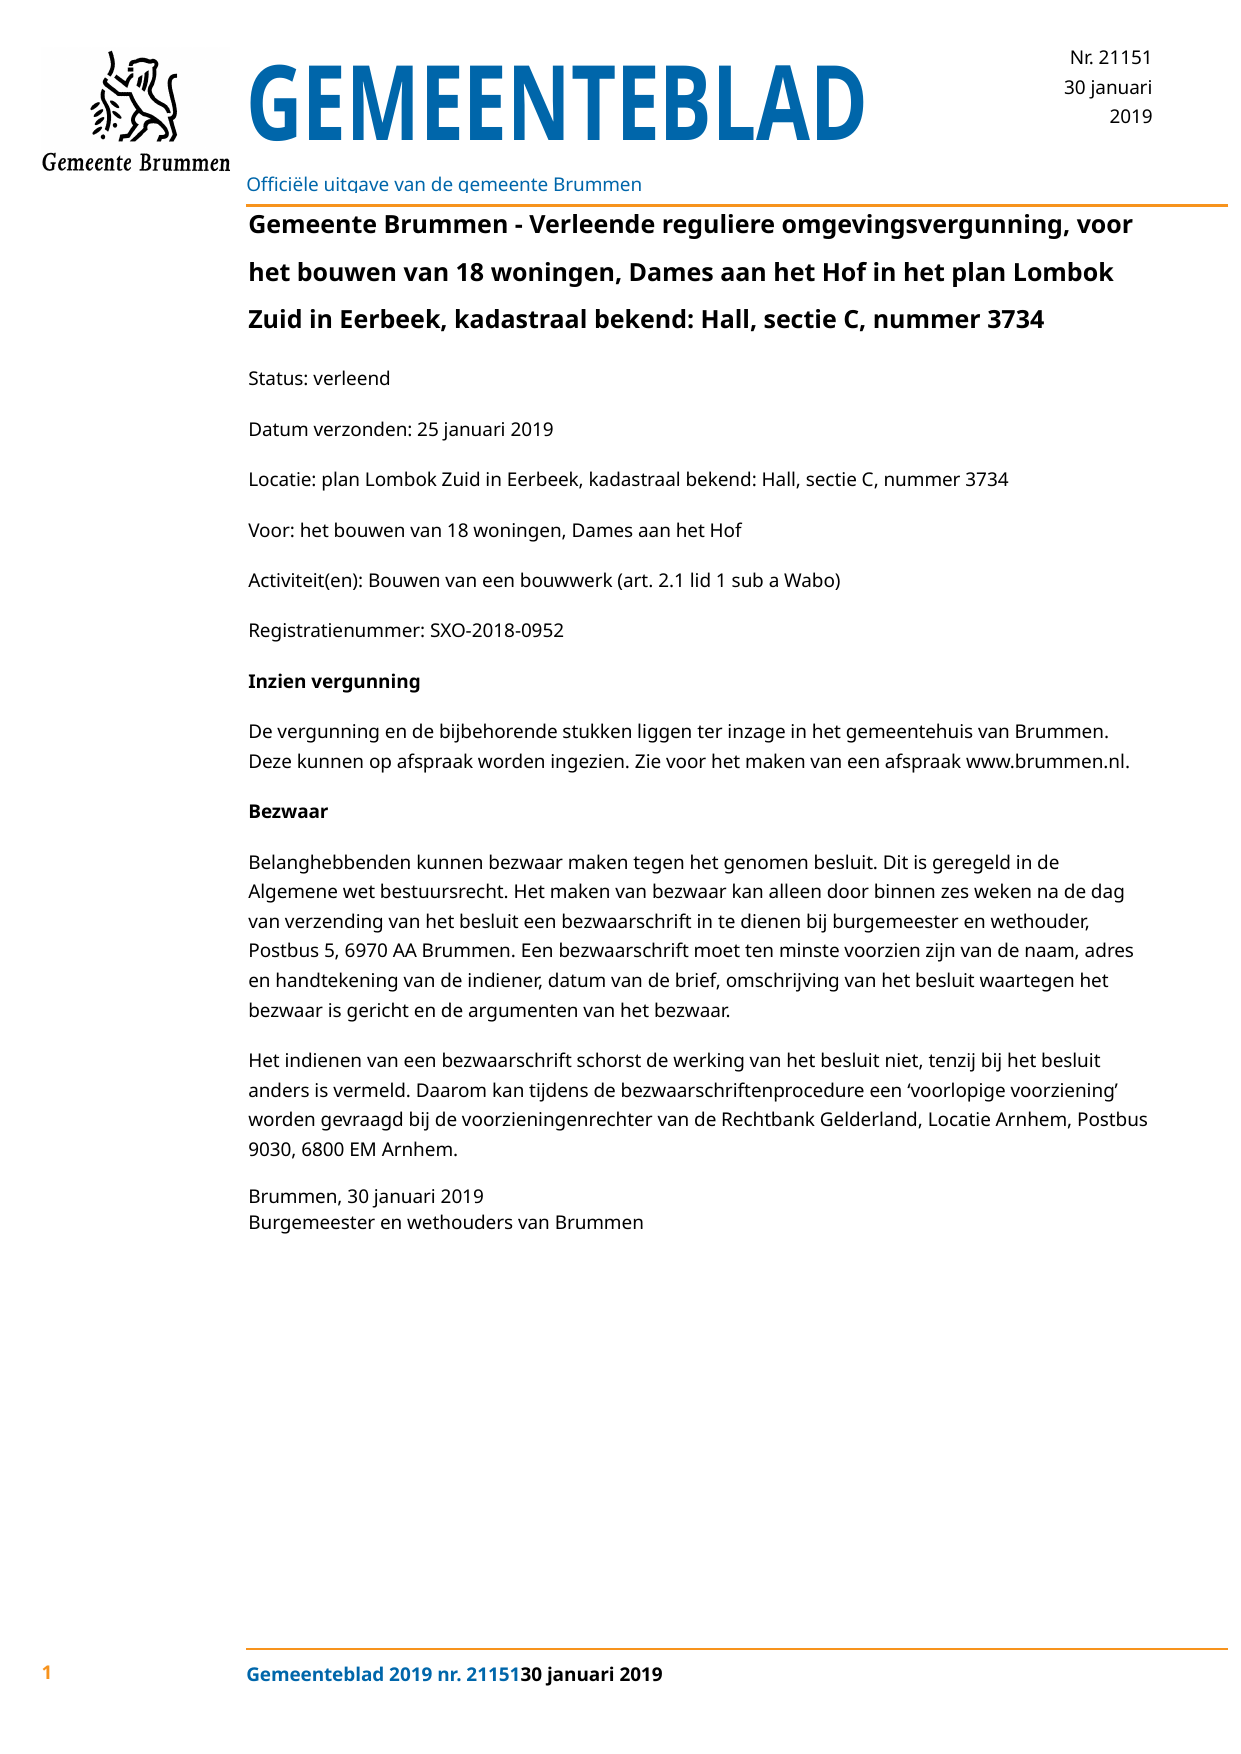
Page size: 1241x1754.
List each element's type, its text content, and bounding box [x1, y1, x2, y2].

text Bezwaar [248, 798, 1152, 824]
text Inzien vergunning [248, 668, 1152, 694]
text Gemeente Brummen - Verleende reguliere omgevingsvergunning, voor het bouwen van 18 woningen, Dames aan het Hof in het plan Lombok Zuid in Eerbeek, kadastraal bekend: Hall, sectie C, nummer 3734 [248, 207, 1152, 336]
text Locatie: plan Lombok Zuid in Eerbeek, kadastraal bekend: Hall, sectie C, nummer 3734 [248, 466, 1152, 492]
text Datum verzonden: 25 januari 2019 [248, 416, 1152, 442]
text Brummen, 30 januari 2019 [248, 1184, 1152, 1209]
text Het indienen van een bezwaarschrift schorst de werking van het besluit niet, tenzij bij het besluit anders is vermeld. Daarom kan tijdens de bezwaarschriftenprocedure een ‘voorlopige voorziening’ worden gevraagd bij de voorzieningenrechter van de Rechtbank Gelderland, Locatie Arnhem, Postbus 9030, 6800 EM Arnhem. [248, 1047, 1152, 1162]
text Status: verleend [248, 366, 1152, 391]
text Burgemeester en wethouders van Brummen [248, 1209, 1152, 1235]
text Activiteit(en): Bouwen van een bouwwerk (art. 2.1 lid 1 sub a Wabo) [248, 567, 1152, 593]
text Belanghebbenden kunnen bezwaar maken tegen het genomen besluit. Dit is geregeld in de Algemene wet bestuursrecht. Het maken van bezwaar kan alleen door binnen zes weken na de dag van verzending van het besluit een bezwaarschrift in te dienen bij burgemeester en wethouder, Postbus 5, 6970 AA Brummen. Een bezwaarschrift moet ten minste voorzien zijn van de naam, adres en handtekening van de indiener, datum van de brief, omschrijving van het besluit waartegen het bezwaar is gericht en de argumenten van het bezwaar. [248, 849, 1152, 1022]
picture [41, 47, 231, 172]
text Voor: het bouwen van 18 woningen, Dames aan het Hof [248, 517, 1152, 542]
text Registratienummer: SXO-2018-0952 [248, 618, 1152, 643]
text De vergunning en de bijbehorende stukken liggen ter inzage in het gemeentehuis van Brummen. Deze kunnen op afspraak worden ingezien. Zie voor het maken van een afspraak www.brummen.nl. [248, 718, 1152, 774]
